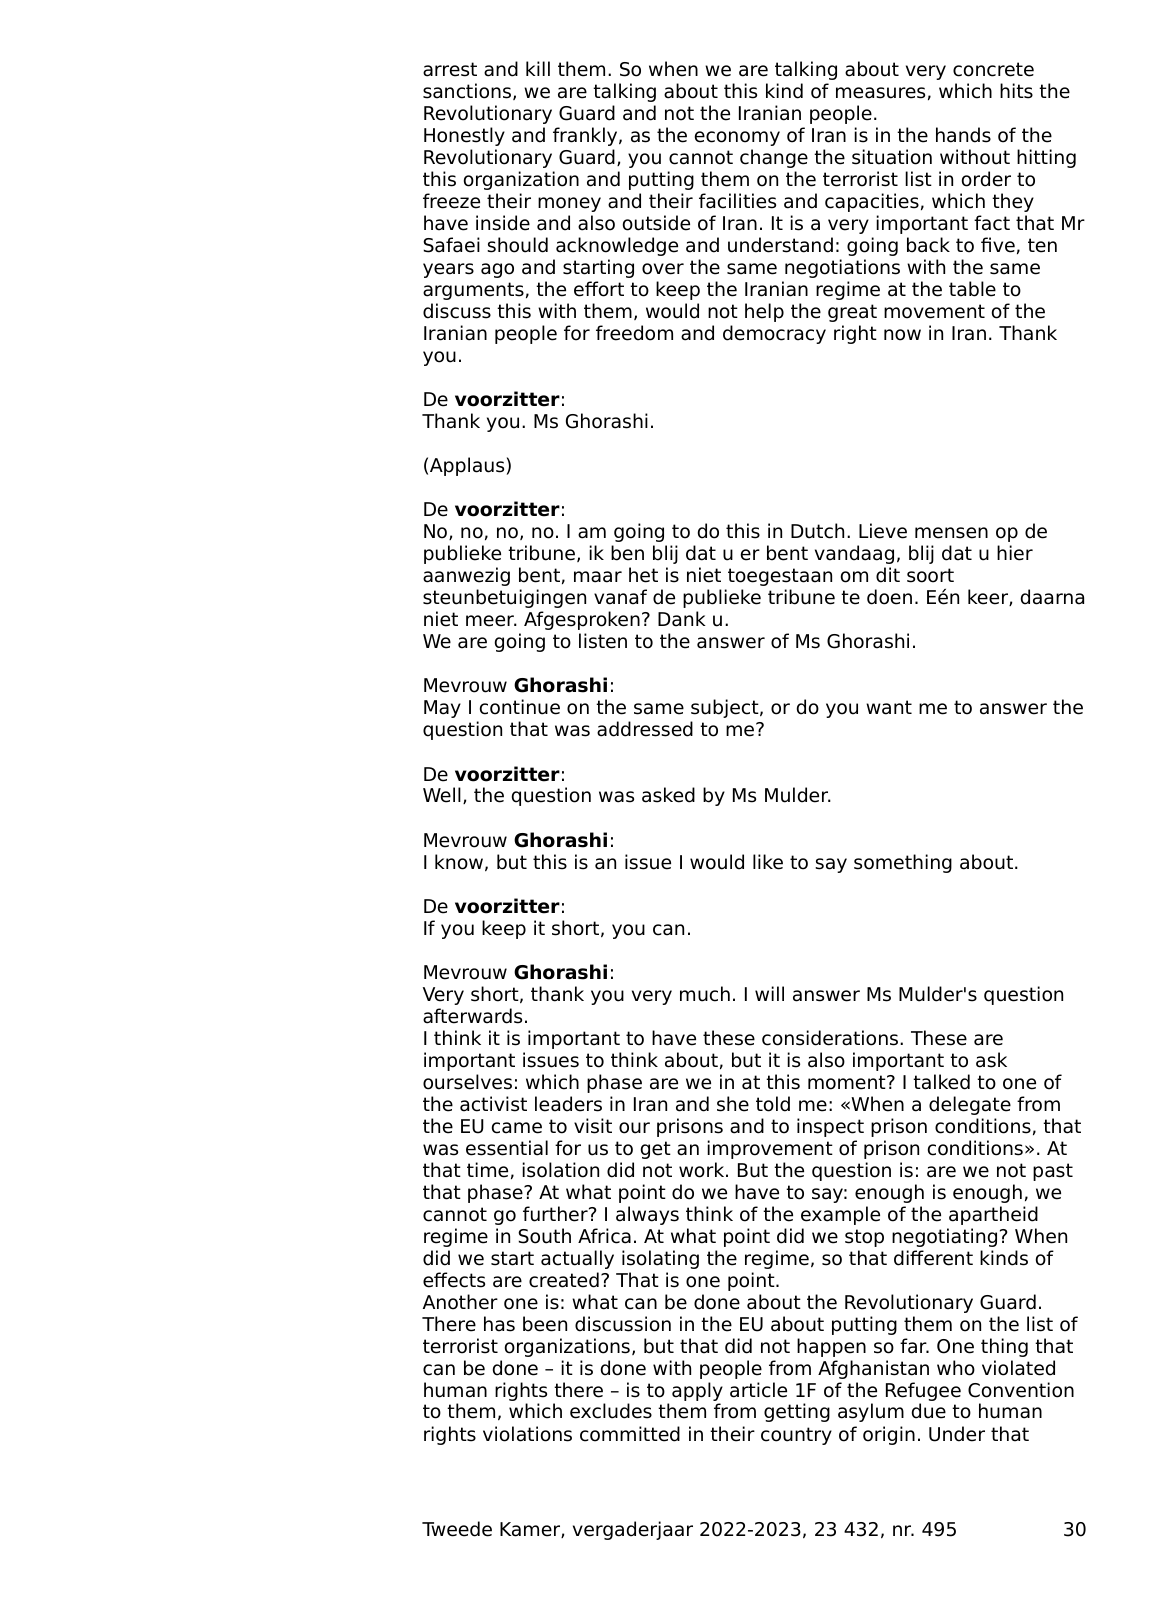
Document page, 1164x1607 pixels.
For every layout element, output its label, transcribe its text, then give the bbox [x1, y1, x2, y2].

text Mevrouw Ghorashi: [422, 962, 1087, 984]
text No, no, no, no. I am going to do this in Dutch. Lieve mensen op de publieke tribune, ik ben blij dat u er bent vandaag, blij dat u hier aanwezig bent, maar het is niet toegestaan om dit soort steunbetuigingen vanaf de publieke tribune te doen. Eén keer, daarna niet meer. Afgesproken? Dank u. [422, 521, 1087, 631]
text De voorzitter: [422, 896, 1087, 918]
text Mevrouw Ghorashi: [422, 675, 1087, 697]
text Very short, thank you very much. I will answer Ms Mulder's question afterwards. [422, 984, 1087, 1028]
text De voorzitter: [422, 763, 1087, 785]
text Thank you. Ms Ghorashi. [422, 411, 1087, 433]
text Honestly and frankly, as the economy of Iran is in the hands of the Revolutionary Guard, you cannot change the situation without hitting this organization and putting them on the terrorist list in order to freeze their money and their facilities and capacities, which they have inside and also outside of Iran. It is a very important fact that Mr Safaei should acknowledge and understand: going back to five, ten years ago and starting over the same negotiations with the same arguments, the effort to keep the Iranian regime at the table to discuss this with them, would not help the great movement of the Iranian people for freedom and democracy right now in Iran. Thank you. [422, 125, 1087, 367]
text De voorzitter: [422, 389, 1087, 411]
text I think it is important to have these considerations. These are important issues to think about, but it is also important to ask ourselves: which phase are we in at this moment? I talked to one of the activist leaders in Iran and she told me: «When a delegate from the EU came to visit our prisons and to inspect prison conditions, that was essential for us to get an improvement of prison conditions». At that time, isolation did not work. But the question is: are we not past that phase? At what point do we have to say: enough is enough, we cannot go further? I always think of the example of the apartheid regime in South Africa. At what point did we stop negotiating? When did we start actually isolating the regime, so that different kinds of effects are created? That is one point. [422, 1028, 1087, 1292]
text We are going to listen to the answer of Ms Ghorashi. [422, 631, 1087, 653]
text Well, the question was asked by Ms Mulder. [422, 785, 1087, 807]
text If you keep it short, you can. [422, 918, 1087, 940]
text May I continue on the same subject, or do you want me to answer the question that was addressed to me? [422, 697, 1087, 741]
text De voorzitter: [422, 499, 1087, 521]
text Another one is: what can be done about the Revolutionary Guard. There has been discussion in the EU about putting them on the list of terrorist organizations, but that did not happen so far. One thing that can be done – it is done with people from Afghanistan who violated human rights there – is to apply article 1F of the Refugee Convention to them, which excludes them from getting asylum due to human rights violations committed in their country of origin. Under that [422, 1292, 1087, 1445]
text (Applaus) [422, 455, 1087, 477]
text Mevrouw Ghorashi: [422, 829, 1087, 852]
text I know, but this is an issue I would like to say something about. [422, 852, 1087, 873]
text arrest and kill them. So when we are talking about very concrete sanctions, we are talking about this kind of measures, which hits the Revolutionary Guard and not the Iranian people. [422, 59, 1087, 125]
